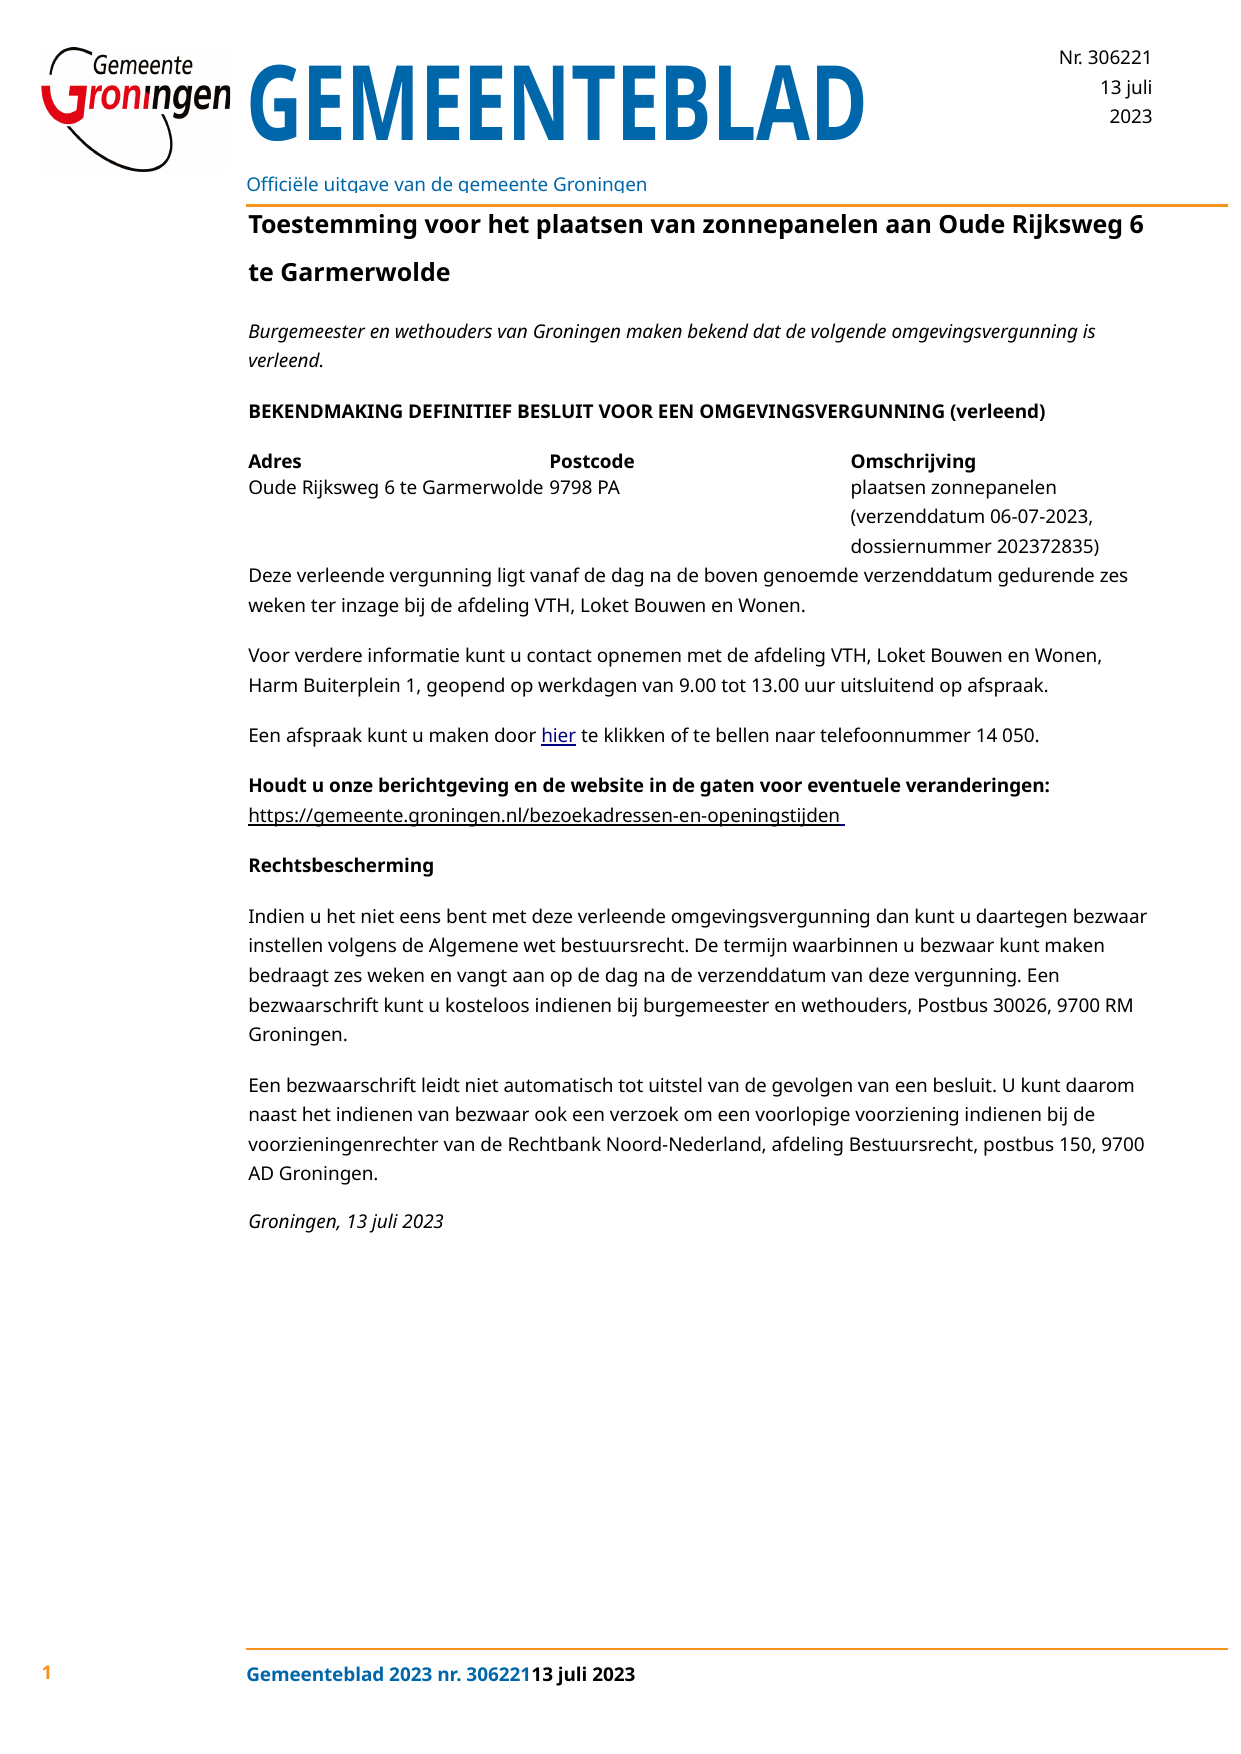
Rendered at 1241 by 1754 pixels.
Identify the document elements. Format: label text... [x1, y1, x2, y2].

text Voor verdere informatie kunt u contact opnemen met de afdeling VTH, Loket Bouwen en Wonen, Harm Buiterplein 1, geopend op werkdagen van 9.00 tot 13.00 uur uitsluitend op afspraak. [248, 642, 1152, 698]
text Een afspraak kunt u maken door hier te klikken of te bellen naar telefoonnummer 14 050. [248, 722, 1152, 748]
text Groningen, 13 juli 2023 [248, 1208, 1152, 1234]
text Rechtsbescherming [248, 853, 1152, 878]
text Burgemeester en wethouders van Groningen maken bekend dat de volgende omgevingsvergunning is verleend. [248, 318, 1152, 373]
table_cell plaatsen zonnepanelen (verzenddatum 06-07-2023, dossiernummer 202372835) [850, 474, 1152, 559]
text Toestemming voor het plaatsen van zonnepanelen aan Oude Rijksweg 6 te Garmerwolde [248, 207, 1152, 288]
table_header Postcode [549, 449, 850, 474]
table_cell 9798 PA [549, 474, 850, 559]
text Deze verleende vergunning ligt vanaf de dag na de boven genoemde verzenddatum gedurende zes weken ter inzage bij de afdeling VTH, Loket Bouwen en Wonen. [248, 562, 1152, 618]
text Houdt u onze berichtgeving en de website in de gaten voor eventuele veranderingen: https://gemeente.groningen.nl/bezoekadressen-en-openingstijden [248, 773, 1152, 828]
text Indien u het niet eens bent met deze verleende omgevingsvergunning dan kunt u daartegen bezwaar instellen volgens de Algemene wet bestuursrecht. De termijn waarbinnen u bezwaar kunt maken bedraagt zes weken en vangt aan op de dag na de verzenddatum van deze vergunning. Een bezwaarschrift kunt u kosteloos indienen bij burgemeester en wethouders, Postbus 30026, 9700 RM Groningen. [248, 903, 1152, 1047]
picture [41, 47, 231, 172]
table_header Adres [248, 449, 549, 474]
text BEKENDMAKING DEFINITIEF BESLUIT VOOR EEN OMGEVINGSVERGUNNING (verleend) [248, 398, 1152, 424]
table_header Omschrijving [850, 449, 1152, 474]
text Een bezwaarschrift leidt niet automatisch tot uitstel van de gevolgen van een besluit. U kunt daarom naast het indienen van bezwaar ook een verzoek om een voorlopige voorziening indienen bij de voorzieningenrechter van de Rechtbank Noord-Nederland, afdeling Bestuursrecht, postbus 150, 9700 AD Groningen. [248, 1072, 1152, 1186]
table_cell Oude Rijksweg 6 te Garmerwolde [248, 474, 549, 559]
